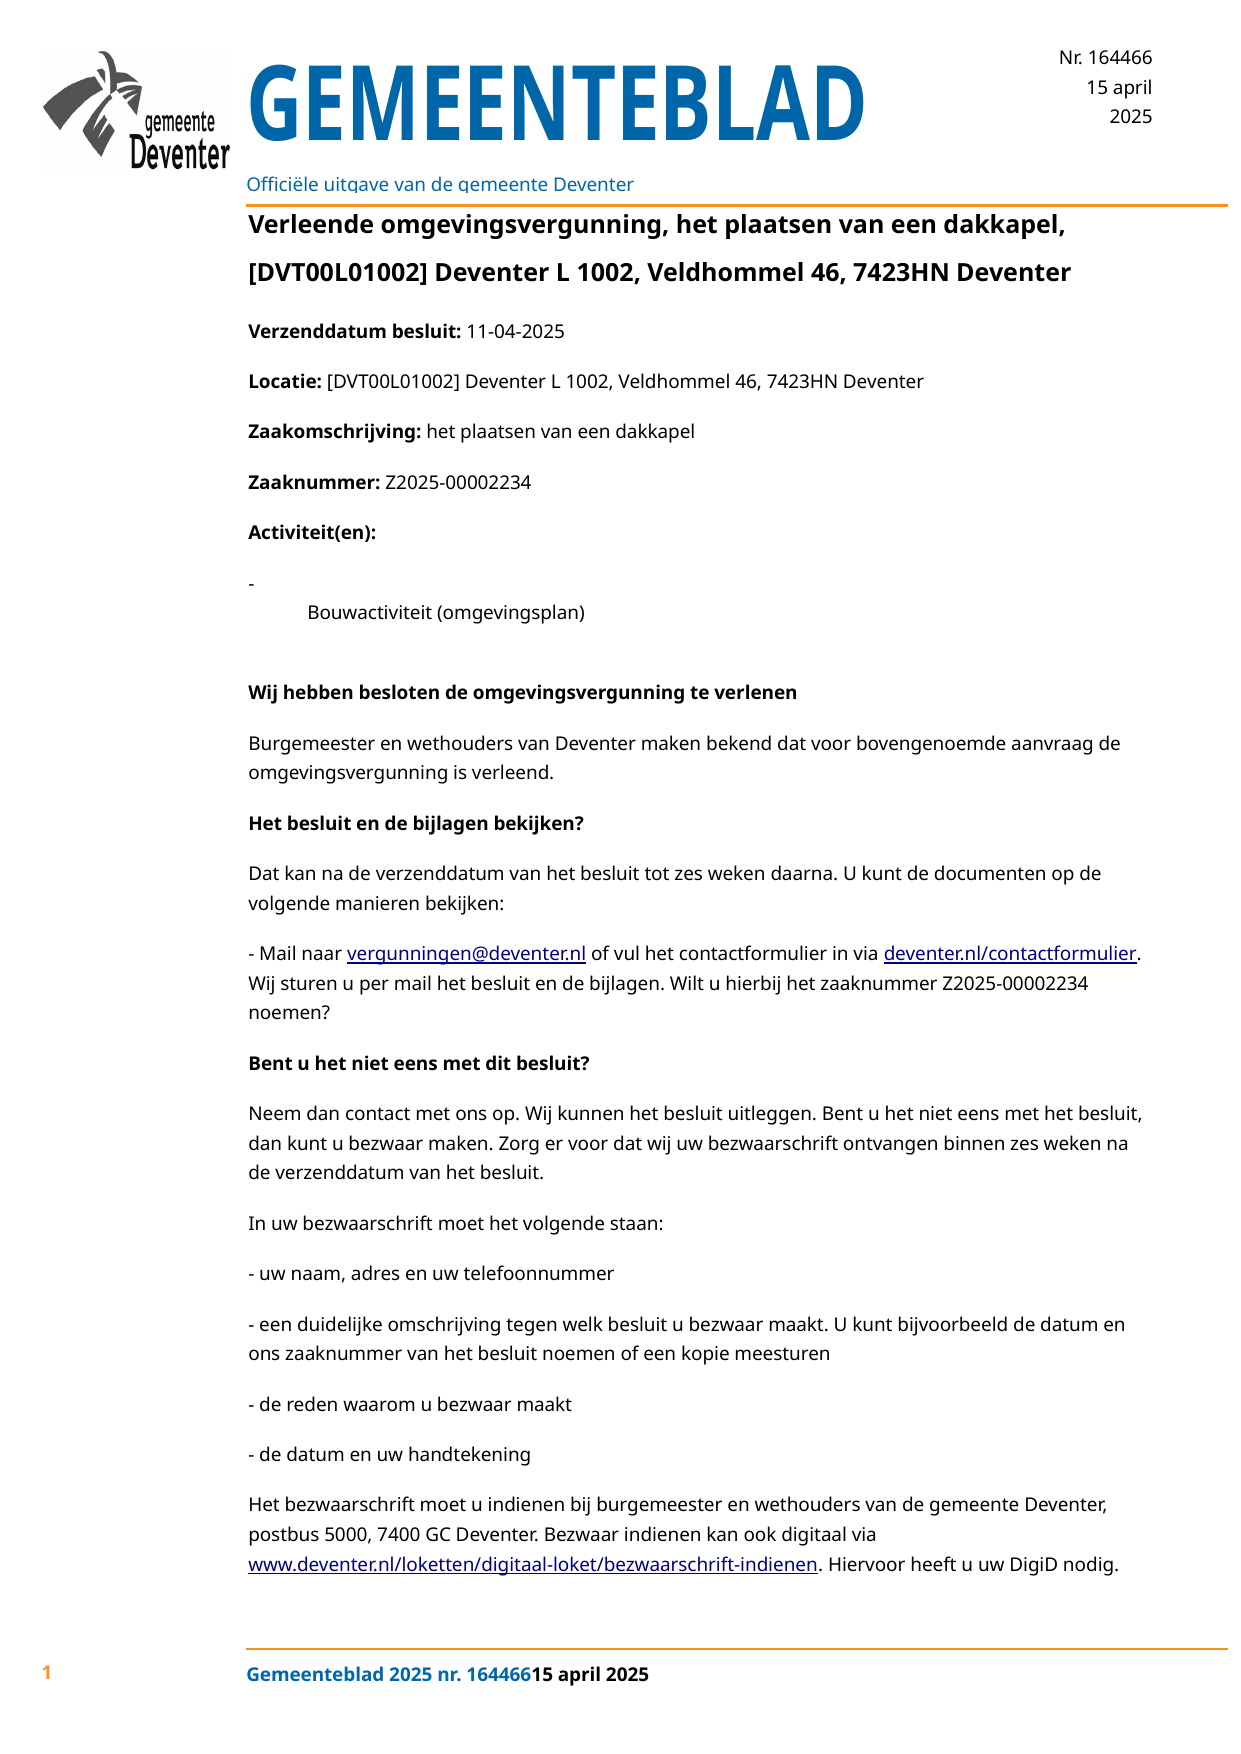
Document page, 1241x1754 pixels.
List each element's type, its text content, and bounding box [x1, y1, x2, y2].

list Bouwactiviteit (omgevingsplan) [248, 599, 1152, 625]
text Activiteit(en): [248, 519, 1152, 545]
text - een duidelijke omschrijving tegen welk besluit u bezwaar maakt. U kunt bijvoorbeeld de datum en ons zaaknummer van het besluit noemen of een kopie meesturen [248, 1311, 1152, 1366]
text Het bezwaarschrift moet u indienen bij burgemeester en wethouders van de gemeente Deventer, postbus 5000, 7400 GC Deventer. Bezwaar indienen kan ook digitaal via www.deventer.nl/loketten/digitaal-loket/bezwaarschrift-indienen. Hiervoor heeft u uw DigiD nodig. [248, 1492, 1152, 1577]
text Verzenddatum besluit: 11-04-2025 [248, 318, 1152, 344]
text Verleende omgevingsvergunning, het plaatsen van een dakkapel, [DVT00L01002] Deventer L 1002, Veldhommel 46, 7423HN Deventer [248, 207, 1152, 288]
text Dat kan na de verzenddatum van het besluit tot zes weken daarna. U kunt de documenten op de volgende manieren bekijken: [248, 860, 1152, 916]
text Locatie: [DVT00L01002] Deventer L 1002, Veldhommel 46, 7423HN Deventer [248, 368, 1152, 394]
text Neem dan contact met ons op. Wij kunnen het besluit uitleggen. Bent u het niet eens met het besluit, dan kunt u bezwaar maken. Zorg er voor dat wij uw bezwaarschrift ontvangen binnen zes weken na de verzenddatum van het besluit. [248, 1100, 1152, 1185]
text - de datum en uw handtekening [248, 1441, 1152, 1467]
text Burgemeester en wethouders van Deventer maken bekend dat voor bovengenoemde aanvraag de omgevingsvergunning is verleend. [248, 730, 1152, 785]
text Bent u het niet eens met dit besluit? [248, 1050, 1152, 1076]
picture [41, 47, 231, 172]
text - de reden waarom u bezwaar maakt [248, 1391, 1152, 1417]
text Het besluit en de bijlagen bekijken? [248, 810, 1152, 836]
text Zaakomschrijving: het plaatsen van een dakkapel [248, 419, 1152, 444]
text - Mail naar vergunningen@deventer.nl of vul het contactformulier in via deventer.nl/contactformulier. Wij sturen u per mail het besluit en de bijlagen. Wilt u hierbij het zaaknummer Z2025-00002234 noemen? [248, 940, 1152, 1025]
text Wij hebben besloten de omgevingsvergunning te verlenen [248, 679, 1152, 705]
text In uw bezwaarschrift moet het volgende staan: [248, 1210, 1152, 1236]
text Zaaknummer: Z2025-00002234 [248, 469, 1152, 495]
text - uw naam, adres en uw telefoonnummer [248, 1260, 1152, 1286]
